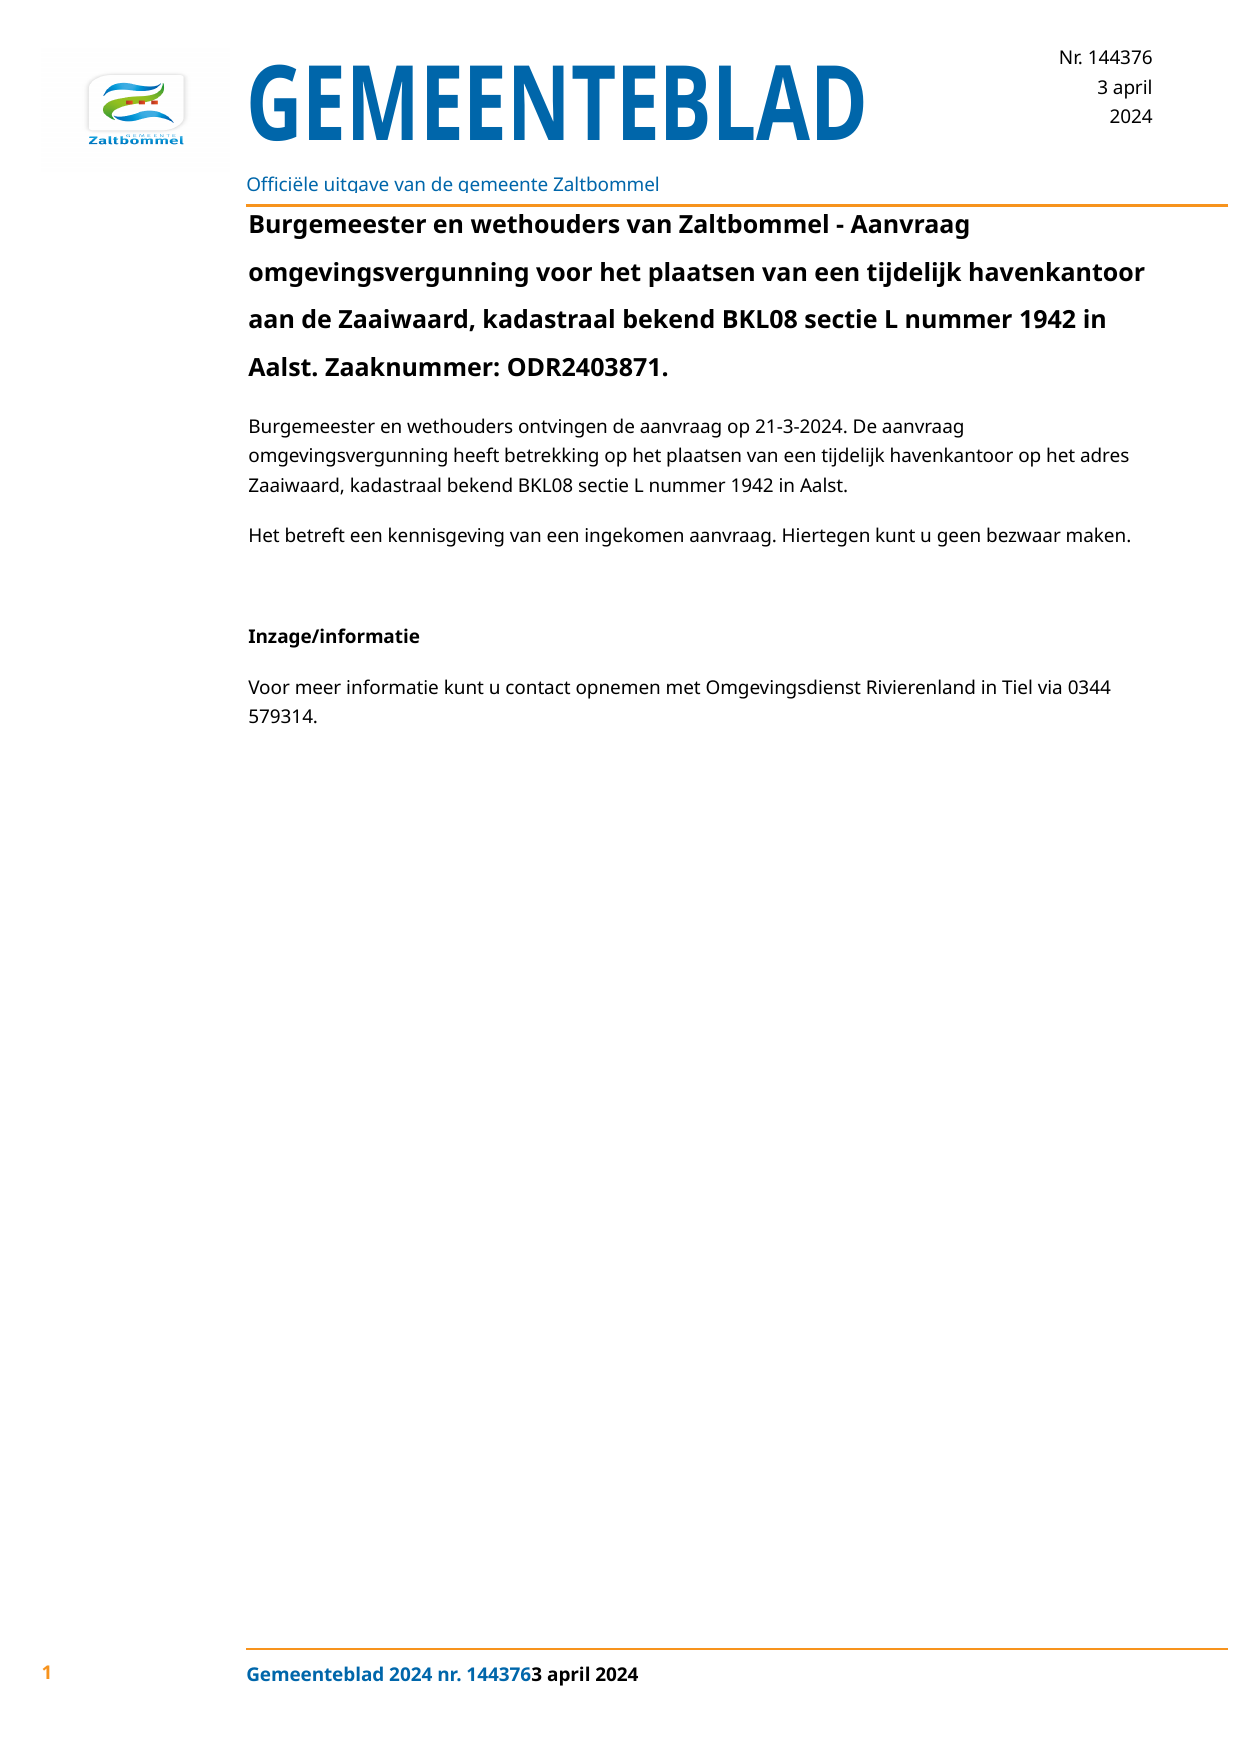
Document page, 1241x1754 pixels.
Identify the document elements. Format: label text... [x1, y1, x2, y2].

text Burgemeester en wethouders van Zaltbommel - Aanvraag omgevingsvergunning voor het plaatsen van een tijdelijk havenkantoor aan de Zaaiwaard, kadastraal bekend BKL08 sectie L nummer 1942 in Aalst. Zaaknummer: ODR2403871. [248, 207, 1152, 384]
text Voor meer informatie kunt u contact opnemen met Omgevingsdienst Rivierenland in Tiel via 0344 579314. [248, 674, 1152, 729]
text Het betreft een kennisgeving van een ingekomen aanvraag. Hiertegen kunt u geen bezwaar maken. [248, 523, 1152, 548]
text Burgemeester en wethouders ontvingen de aanvraag op 21-3-2024. De aanvraag omgevingsvergunning heeft betrekking op het plaatsen van een tijdelijk havenkantoor op het adres Zaaiwaard, kadastraal bekend BKL08 sectie L nummer 1942 in Aalst. [248, 413, 1152, 498]
text Inzage/informatie [248, 623, 1152, 649]
picture [41, 47, 231, 172]
